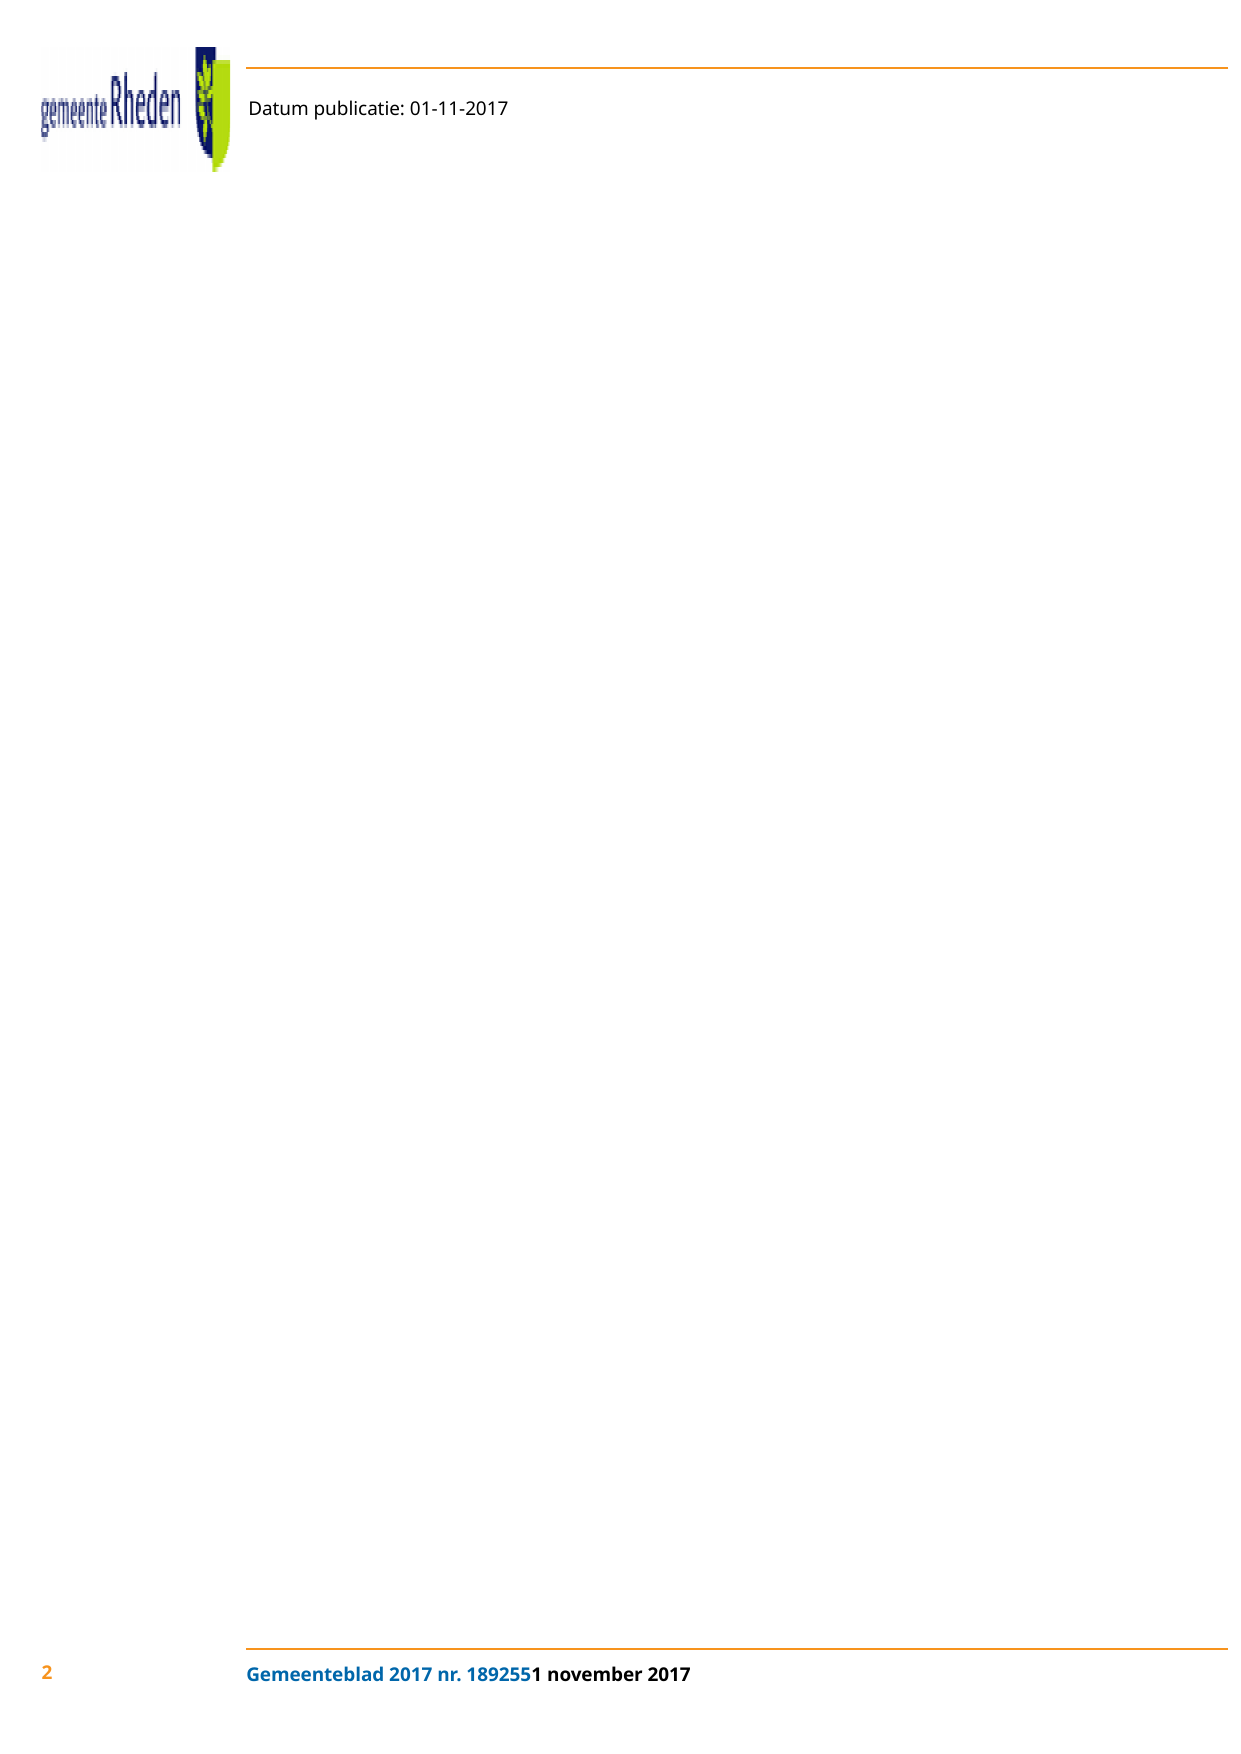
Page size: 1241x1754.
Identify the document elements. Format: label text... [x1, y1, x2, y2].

text Datum publicatie: 01-11-2017 [248, 95, 1152, 121]
picture [41, 47, 231, 172]
